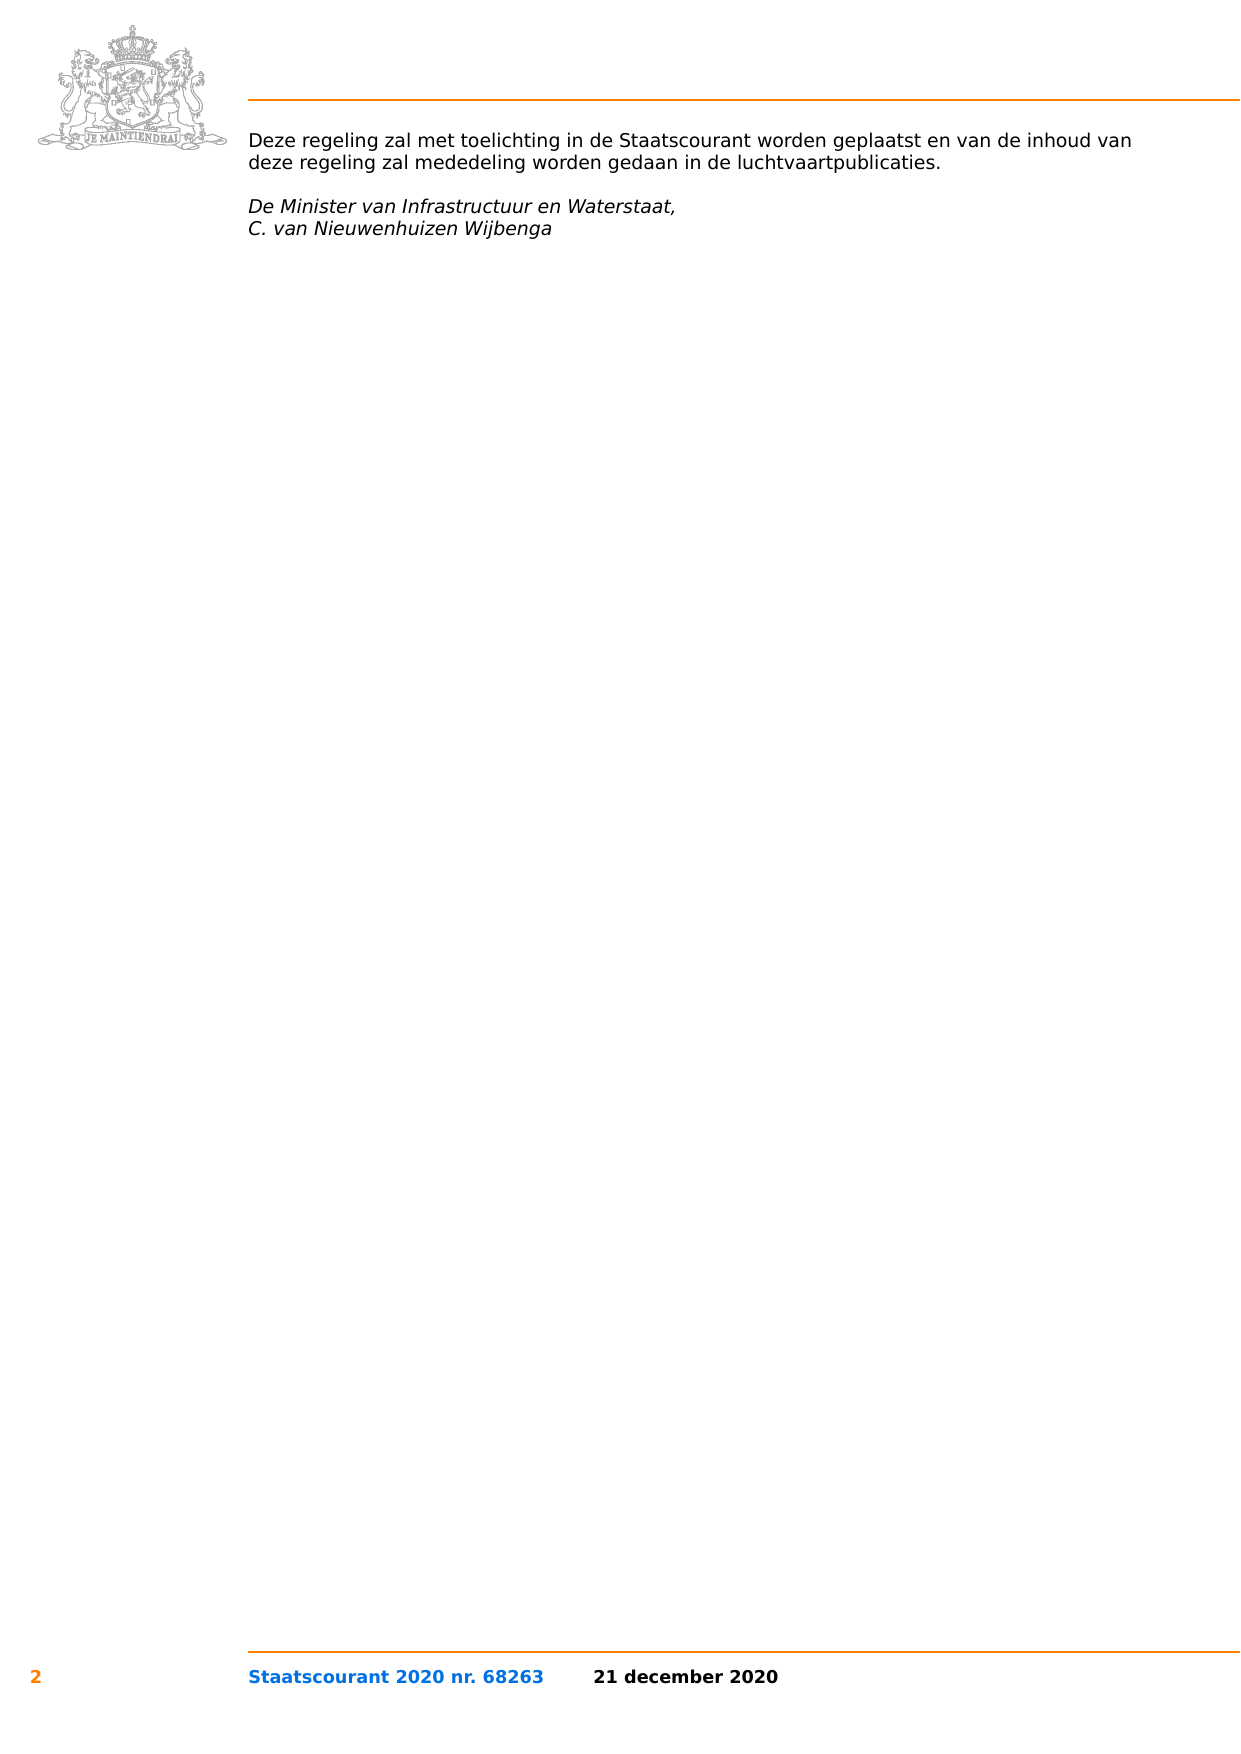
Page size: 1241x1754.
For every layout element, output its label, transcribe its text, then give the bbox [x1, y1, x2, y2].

picture [38, 25, 227, 150]
text De Minister van Infrastructuur en Waterstaat, C. van Nieuwenhuizen Wijbenga [248, 196, 1163, 240]
text Deze regeling zal met toelichting in de Staatscourant worden geplaatst en van de inhoud van deze regeling zal mededeling worden gedaan in de luchtvaartpublicaties. [248, 130, 1163, 174]
